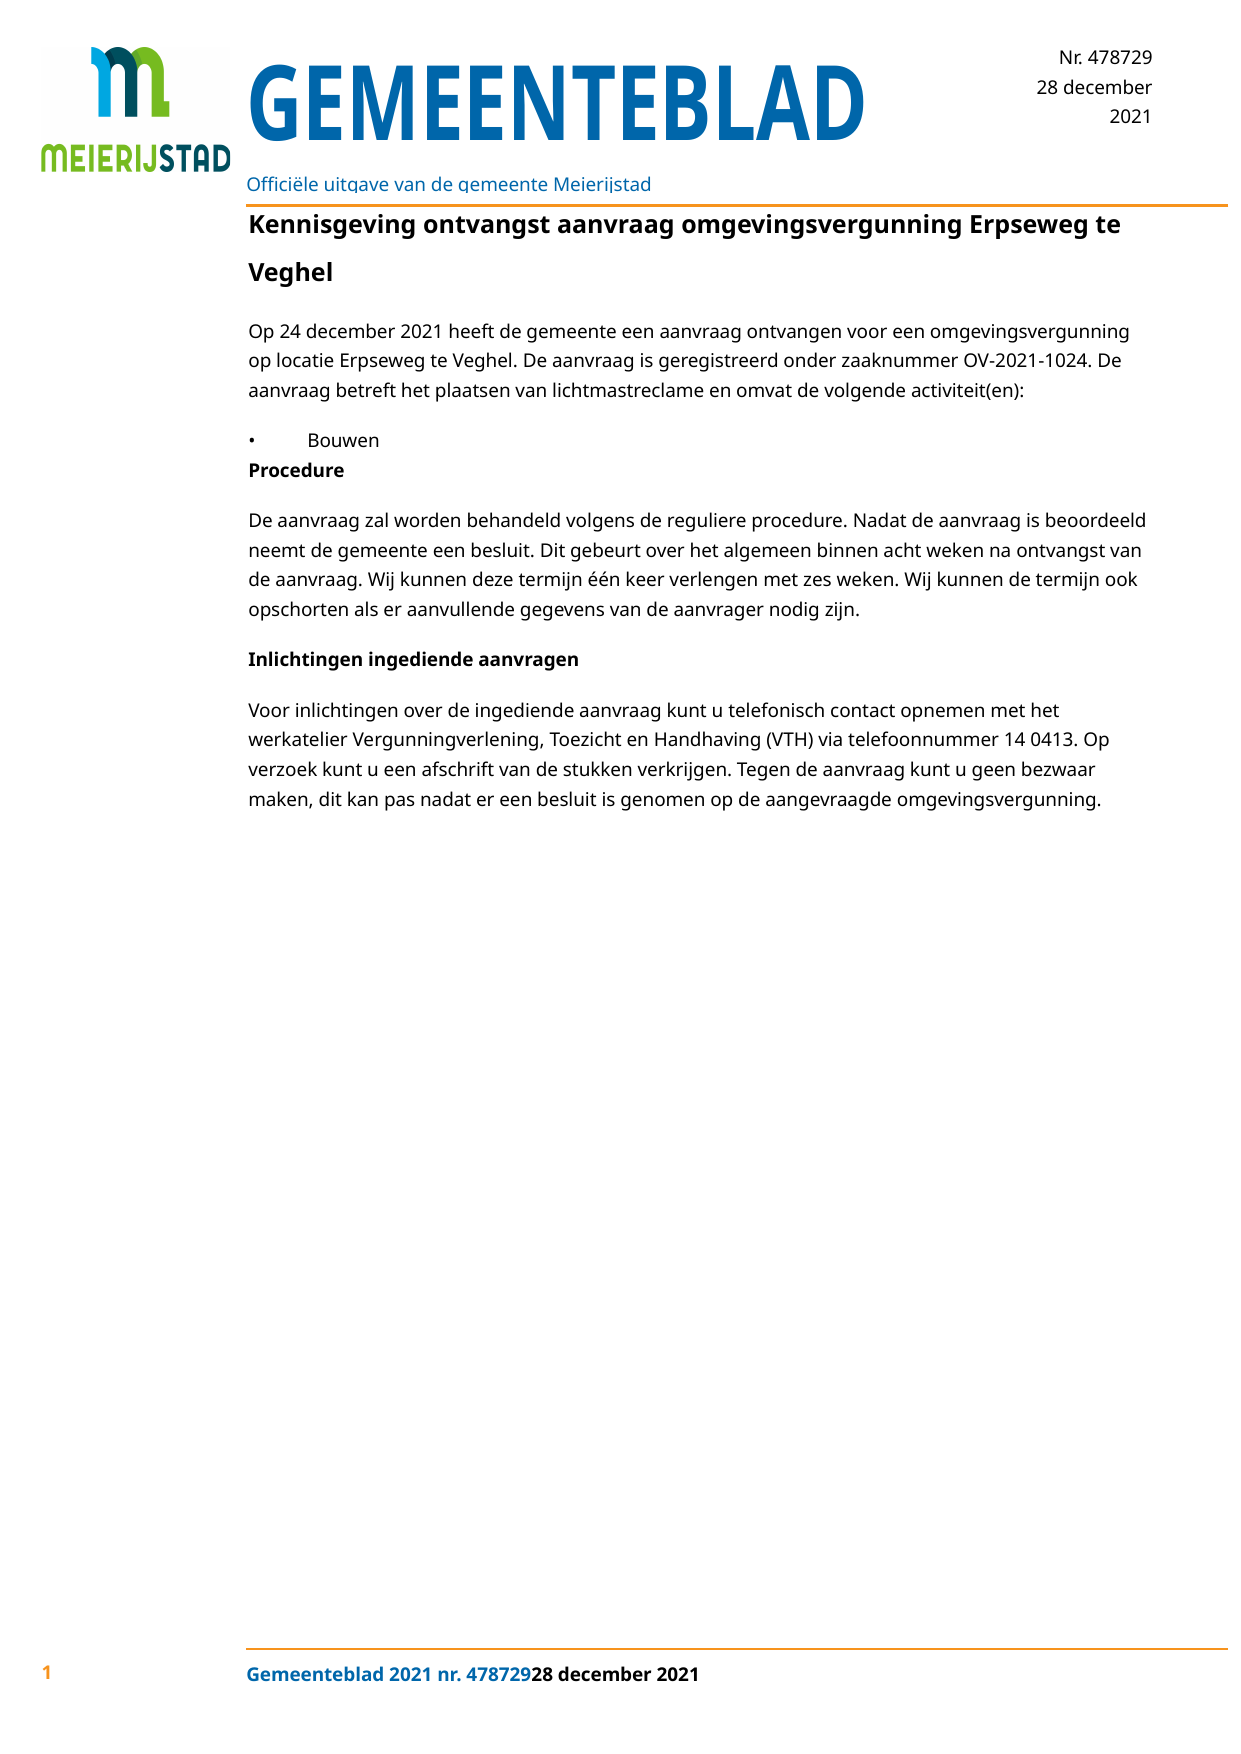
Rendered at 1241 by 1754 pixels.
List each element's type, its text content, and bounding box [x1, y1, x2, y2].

text De aanvraag zal worden behandeld volgens de reguliere procedure. Nadat de aanvraag is beoordeeld neemt de gemeente een besluit. Dit gebeurt over het algemeen binnen acht weken na ontvangst van de aanvraag. Wij kunnen deze termijn één keer verlengen met zes weken. Wij kunnen de termijn ook opschorten als er aanvullende gegevens van de aanvrager nodig zijn. [248, 507, 1152, 622]
picture [41, 47, 231, 172]
text Voor inlichtingen over de ingediende aanvraag kunt u telefonisch contact opnemen met het werkatelier Vergunningverlening, Toezicht en Handhaving (VTH) via telefoonnummer 14 0413. Op verzoek kunt u een afschrift van de stukken verkrijgen. Tegen de aanvraag kunt u geen bezwaar maken, dit kan pas nadat er een besluit is genomen op de aangevraagde omgevingsvergunning. [248, 697, 1152, 812]
text Procedure [248, 457, 1152, 483]
text Kennisgeving ontvangst aanvraag omgevingsvergunning Erpseweg te Veghel [248, 207, 1152, 288]
text Inlichtingen ingediende aanvragen [248, 647, 1152, 672]
text Op 24 december 2021 heeft de gemeente een aanvraag ontvangen voor een omgevingsvergunning op locatie Erpseweg te Veghel. De aanvraag is geregistreerd onder zaaknummer OV-2021-1024. De aanvraag betreft het plaatsen van lichtmastreclame en omvat de volgende activiteit(en): [248, 318, 1152, 403]
list Bouwen [248, 427, 1152, 453]
